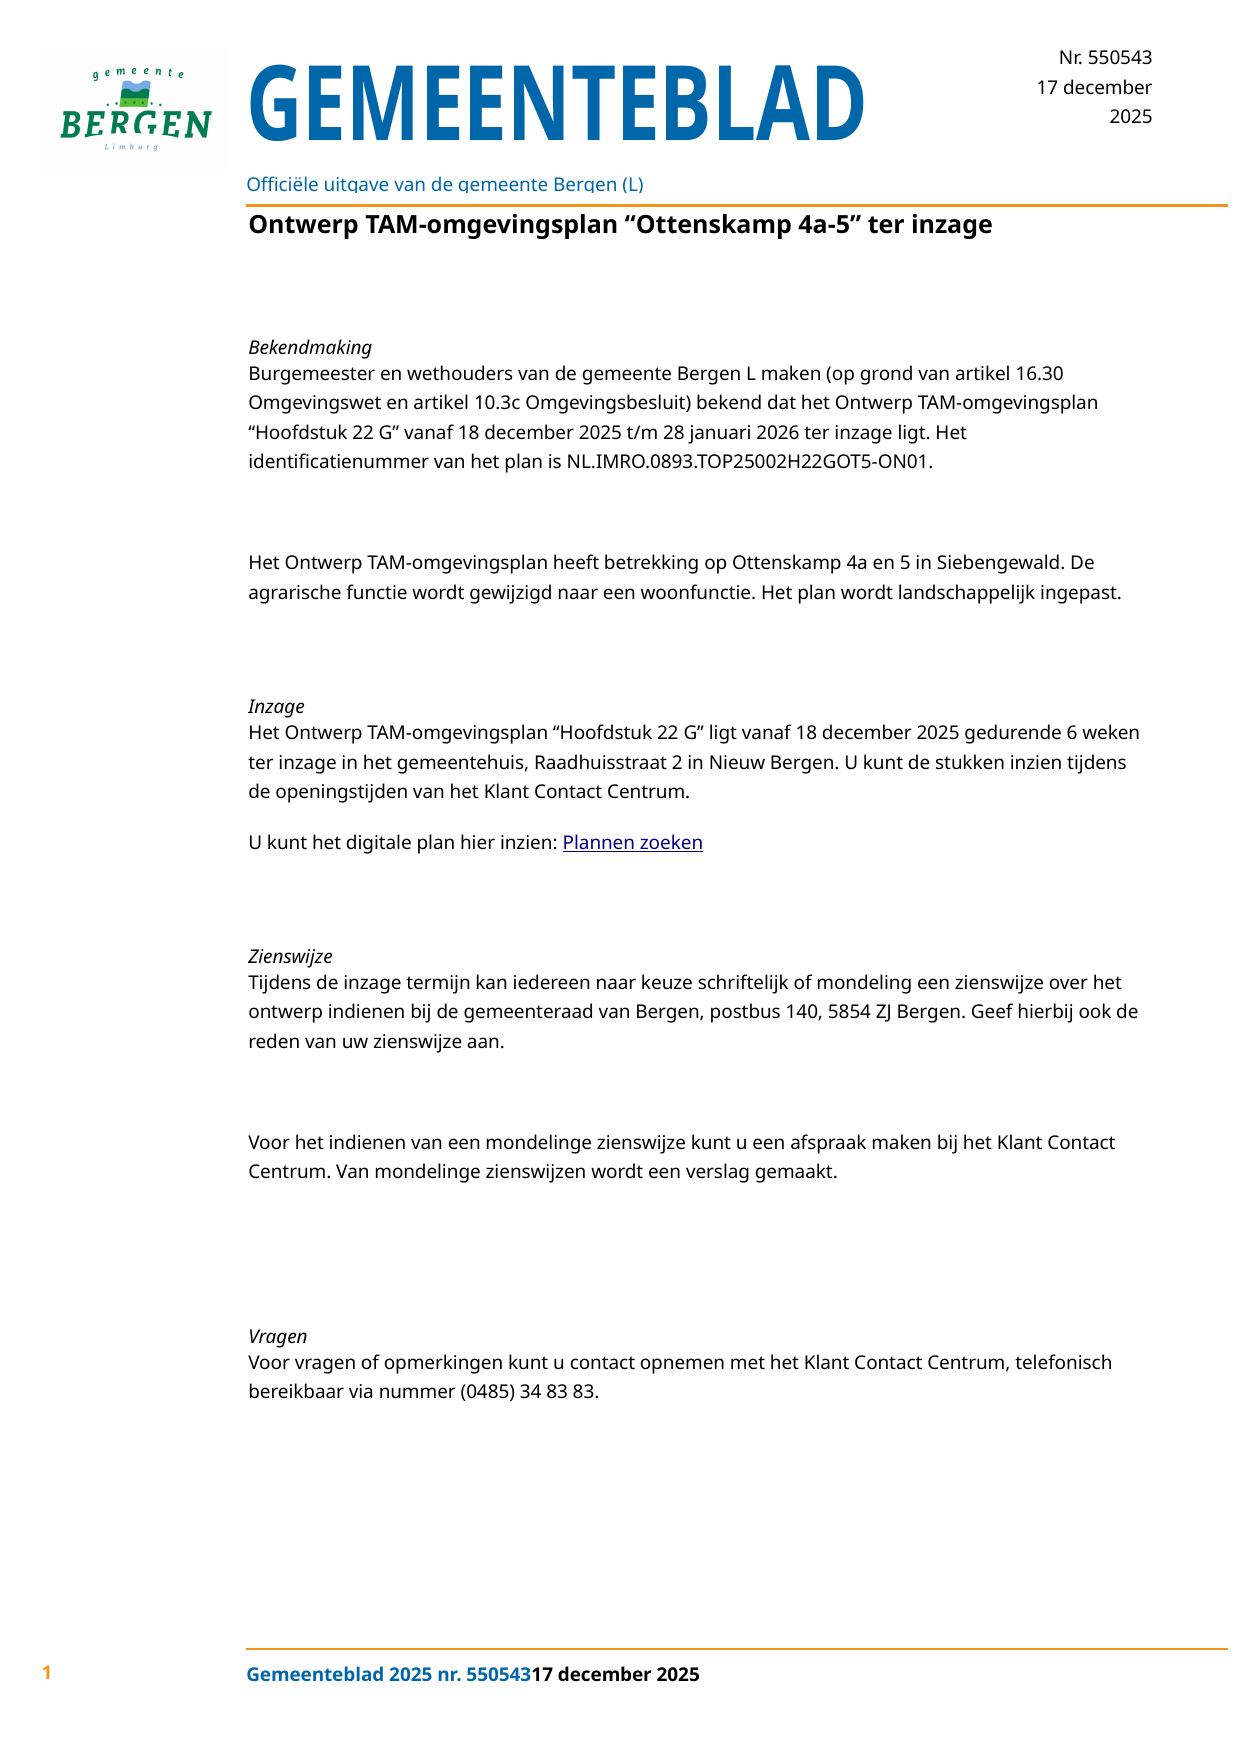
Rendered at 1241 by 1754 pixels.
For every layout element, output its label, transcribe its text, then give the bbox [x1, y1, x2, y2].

text Het Ontwerp TAM-omgevingsplan heeft betrekking op Ottenskamp 4a en 5 in Siebengewald. De agrarische functie wordt gewijzigd naar een woonfunctie. Het plan wordt landschappelijk ingepast. [248, 549, 1152, 605]
text Voor het indienen van een mondelinge zienswijze kunt u een afspraak maken bij het Klant Contact Centrum. Van mondelinge zienswijzen wordt een verslag gemaakt. [248, 1129, 1152, 1184]
text Vragen [248, 1323, 1152, 1349]
text Het Ontwerp TAM-omgevingsplan “Hoofdstuk 22 G” ligt vanaf 18 december 2025 gedurende 6 weken ter inzage in het gemeentehuis, Raadhuisstraat 2 in Nieuw Bergen. U kunt de stukken inzien tijdens de openingstijden van het Klant Contact Centrum. [248, 719, 1152, 804]
text Bekendmaking [248, 334, 1152, 360]
text Ontwerp TAM-omgevingsplan “Ottenskamp 4a-5” ter inzage [248, 207, 1152, 241]
text Tijdens de inzage termijn kan iedereen naar keuze schriftelijk of mondeling een zienswijze over het ontwerp indienen bij de gemeenteraad van Bergen, postbus 140, 5854 ZJ Bergen. Geef hierbij ook de reden van uw zienswijze aan. [248, 969, 1152, 1054]
text Burgemeester en wethouders van de gemeente Bergen L maken (op grond van artikel 16.30 Omgevingswet en artikel 10.3c Omgevingsbesluit) bekend dat het Ontwerp TAM-omgevingsplan “Hoofdstuk 22 G” vanaf 18 december 2025 t/m 28 januari 2026 ter inzage ligt. Het identificatienummer van het plan is NL.IMRO.0893.TOP25002H22GOT5-ON01. [248, 360, 1152, 474]
text Inzage [248, 693, 1152, 719]
text U kunt het digitale plan hier inzien: Plannen zoeken [248, 829, 1152, 854]
text Zienswijze [248, 943, 1152, 969]
picture [41, 47, 231, 172]
text Voor vragen of opmerkingen kunt u contact opnemen met het Klant Contact Centrum, telefonisch bereikbaar via nummer (0485) 34 83 83. [248, 1349, 1152, 1404]
